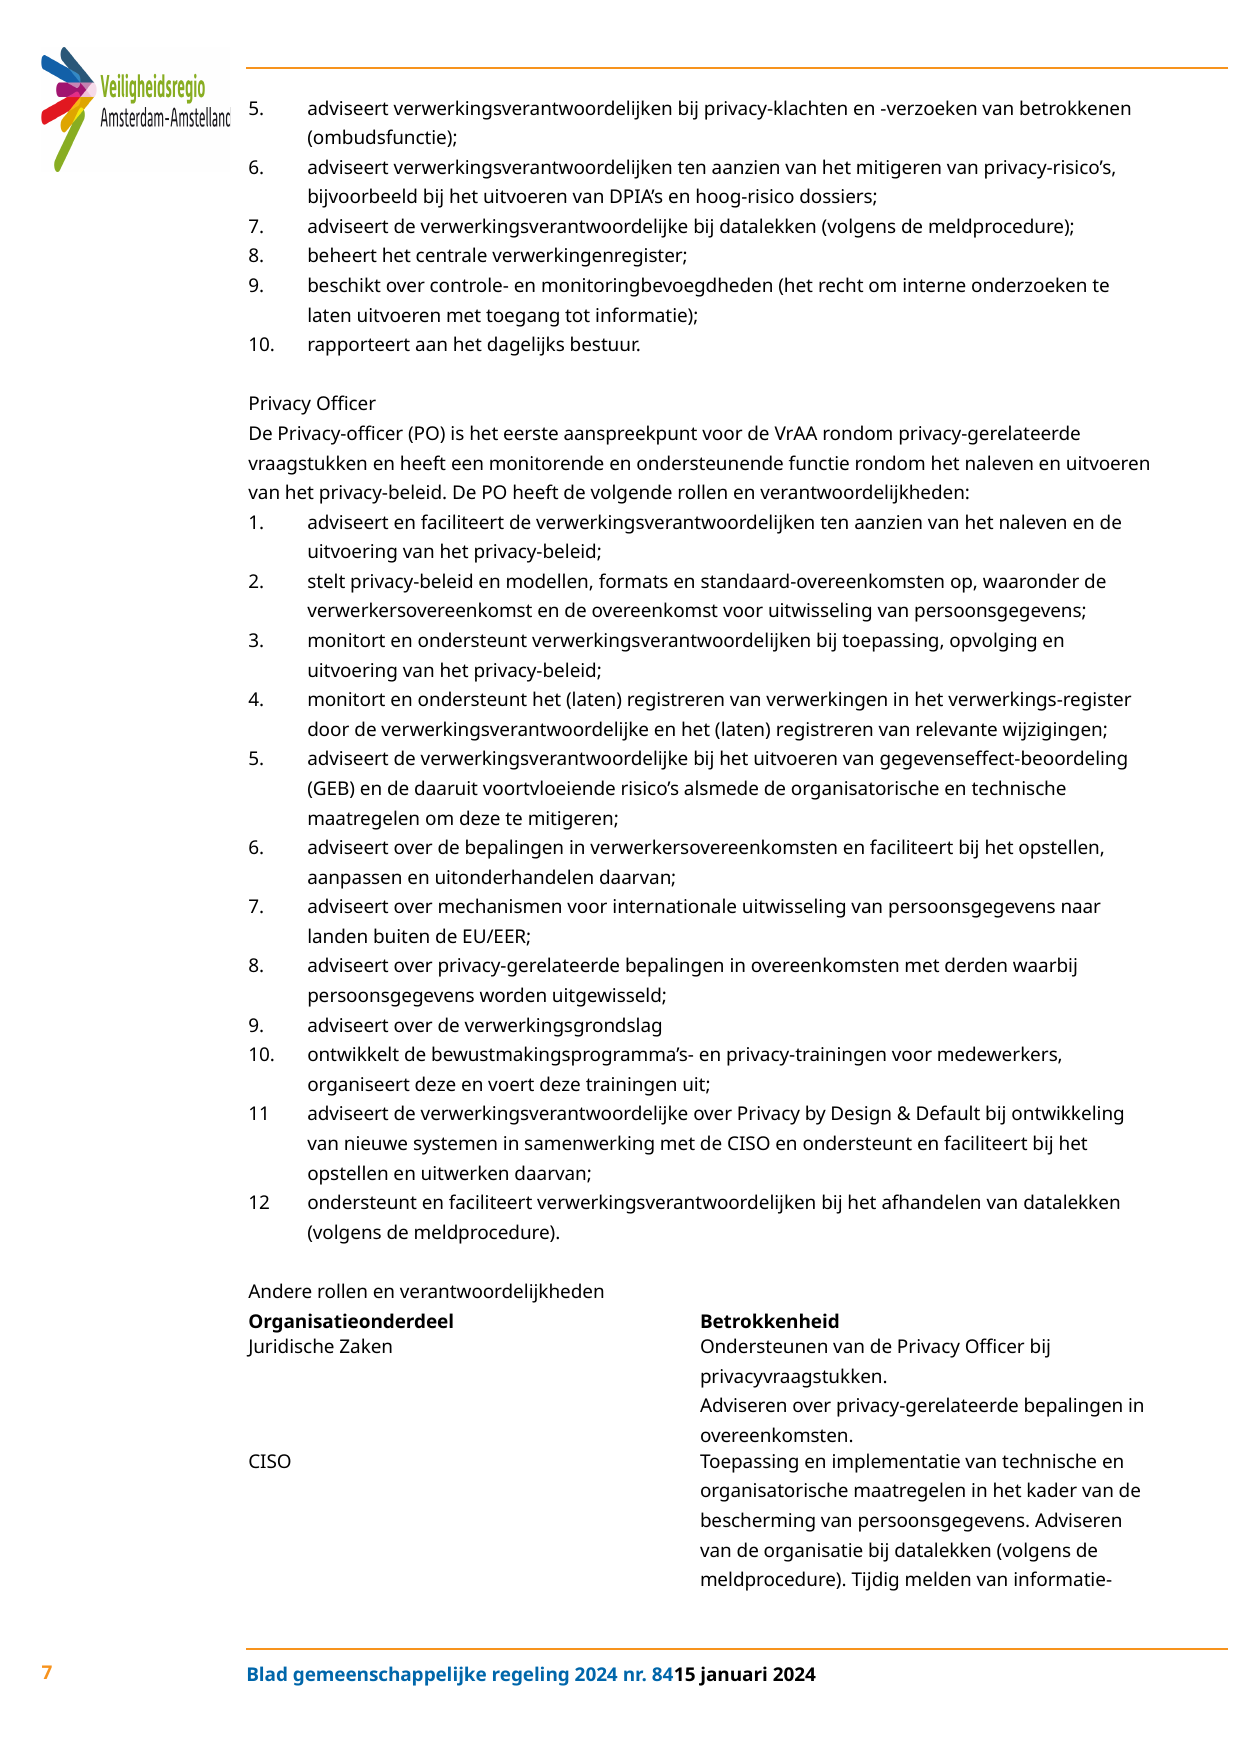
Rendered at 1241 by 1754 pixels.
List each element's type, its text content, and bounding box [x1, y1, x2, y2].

list adviseert over de verwerkingsgrondslag [248, 1012, 1152, 1038]
list stelt privacy-beleid en modellen, formats en standaard-overeenkomsten op, waaronder de verwerkersovereenkomst en de overeenkomst voor uitwisseling van persoonsgegevens; [248, 568, 1152, 623]
list adviseert de verwerkingsverantwoordelijke bij datalekken (volgens de meldprocedure); [248, 213, 1152, 239]
table_cell Toepassing en implementatie van technische en organisatorische maatregelen in het kader van de bescherming van persoonsgegevens. Adviseren van de organisatie bij datalekken (volgens de meldprocedure). Tijdig melden van informatie- [700, 1448, 1152, 1592]
text Privacy Officer [248, 391, 1152, 416]
list adviseert verwerkingsverantwoordelijken ten aanzien van het mitigeren van privacy-risico’s, bijvoorbeeld bij het uitvoeren van DPIA’s en hoog-risico dossiers; [248, 154, 1152, 209]
text Andere rollen en verantwoordelijkheden [248, 1278, 1152, 1304]
table_cell CISO [248, 1448, 700, 1592]
list adviseert de verwerkingsverantwoordelijke over Privacy by Design & Default bij ontwikkeling van nieuwe systemen in samenwerking met de CISO en ondersteunt en faciliteert bij het opstellen en uitwerken daarvan; [248, 1101, 1152, 1186]
list adviseert de verwerkingsverantwoordelijke bij het uitvoeren van gegevenseffect-beoordeling (GEB) en de daaruit voortvloeiende risico’s alsmede de organisatorische en technische maatregelen om deze te mitigeren; [248, 746, 1152, 831]
list ondersteunt en faciliteert verwerkingsverantwoordelijken bij het afhandelen van datalekken (volgens de meldprocedure). [248, 1189, 1152, 1245]
list beschikt over controle- en monitoringbevoegdheden (het recht om interne onderzoeken te laten uitvoeren met toegang tot informatie); [248, 272, 1152, 328]
list monitort en ondersteunt verwerkingsverantwoordelijken bij toepassing, opvolging en uitvoering van het privacy-beleid; [248, 627, 1152, 683]
list beheert het centrale verwerkingenregister; [248, 243, 1152, 268]
list adviseert over mechanismen voor internationale uitwisseling van persoonsgegevens naar landen buiten de EU/EER; [248, 893, 1152, 949]
picture [41, 47, 231, 172]
list adviseert over de bepalingen in verwerkersovereenkomsten en faciliteert bij het opstellen, aanpassen en uitonderhandelen daarvan; [248, 834, 1152, 890]
table_cell Ondersteunen van de Privacy Officer bij privacyvraagstukken. Adviseren over privacy-gerelateerde bepalingen in overeenkomsten. [700, 1334, 1152, 1448]
list monitort en ondersteunt het (laten) registreren van verwerkingen in het verwerkings-register door de verwerkingsverantwoordelijke en het (laten) registreren van relevante wijzigingen; [248, 686, 1152, 742]
list rapporteert aan het dagelijks bestuur. [248, 331, 1152, 357]
list ontwikkelt de bewustmakingsprogramma’s- en privacy-trainingen voor medewerkers, organiseert deze en voert deze trainingen uit; [248, 1041, 1152, 1097]
list adviseert en faciliteert de verwerkingsverantwoordelijken ten aanzien van het naleven en de uitvoering van het privacy-beleid; [248, 509, 1152, 564]
table_header Betrokkenheid [700, 1308, 1152, 1333]
table_header Organisatieonderdeel [248, 1308, 700, 1333]
list adviseert verwerkingsverantwoordelijken bij privacy-klachten en -verzoeken van betrokkenen (ombudsfunctie); [248, 95, 1152, 150]
text De Privacy-officer (PO) is het eerste aanspreekpunt voor de VrAA rondom privacy-gerelateerde vraagstukken en heeft een monitorende en ondersteunende functie rondom het naleven en uitvoeren van het privacy-beleid. De PO heeft de volgende rollen en verantwoordelijkheden: [248, 420, 1152, 505]
table_cell Juridische Zaken [248, 1334, 700, 1448]
list adviseert over privacy-gerelateerde bepalingen in overeenkomsten met derden waarbij persoonsgegevens worden uitgewisseld; [248, 953, 1152, 1008]
